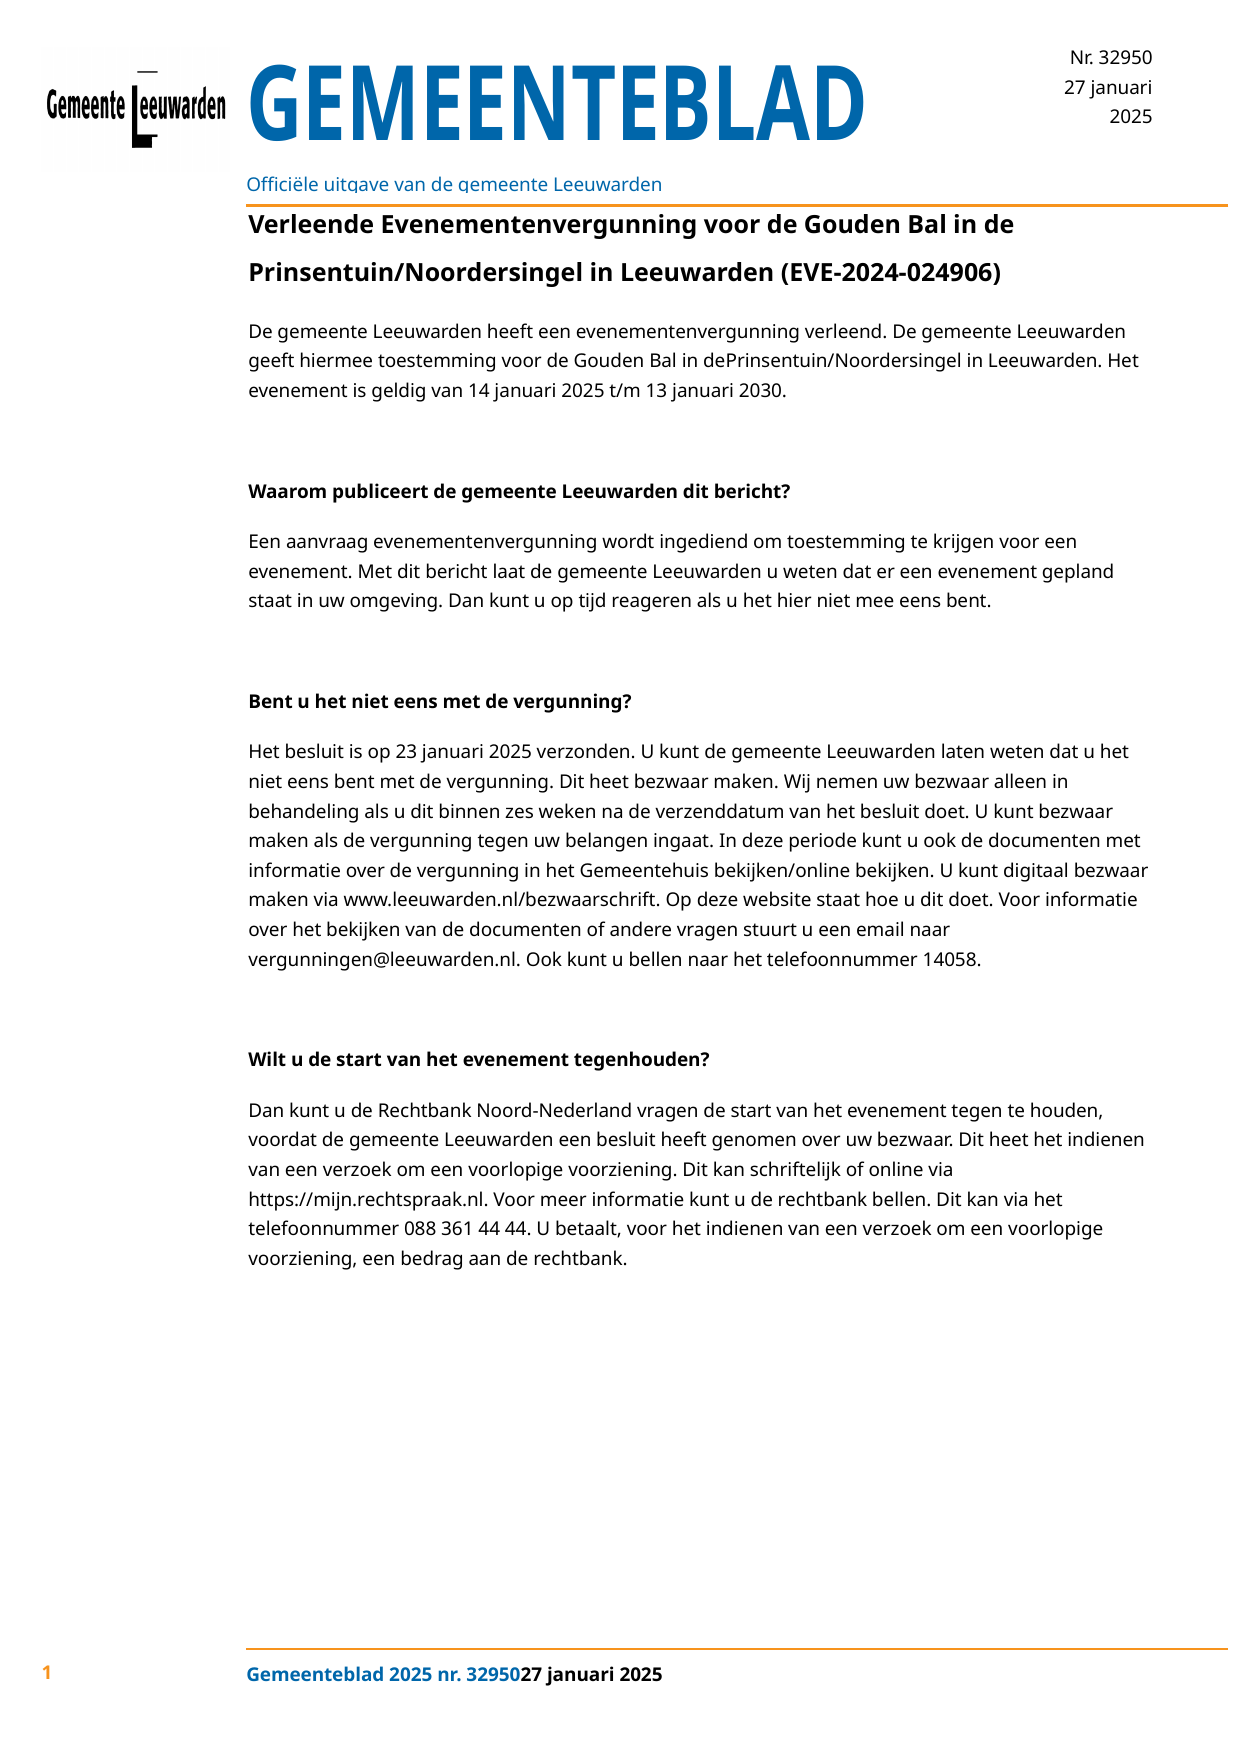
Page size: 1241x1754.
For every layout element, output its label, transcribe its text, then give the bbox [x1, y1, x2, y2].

text Wilt u de start van het evenement tegenhouden? [248, 1047, 1152, 1072]
text Bent u het niet eens met de vergunning? [248, 688, 1152, 714]
text Verleende Evenementenvergunning voor de Gouden Bal in de Prinsentuin/Noordersingel in Leeuwarden (EVE-2024-024906) [248, 207, 1152, 288]
text Een aanvraag evenementenvergunning wordt ingediend om toestemming te krijgen voor een evenement. Met dit bericht laat de gemeente Leeuwarden u weten dat er een evenement gepland staat in uw omgeving. Dan kunt u op tijd reageren als u het hier niet mee eens bent. [248, 528, 1152, 613]
text Waarom publiceert de gemeente Leeuwarden dit bericht? [248, 478, 1152, 504]
text Het besluit is op 23 januari 2025 verzonden. U kunt de gemeente Leeuwarden laten weten dat u het niet eens bent met de vergunning. Dit heet bezwaar maken. Wij nemen uw bezwaar alleen in behandeling als u dit binnen zes weken na de verzenddatum van het besluit doet. U kunt bezwaar maken als de vergunning tegen uw belangen ingaat. In deze periode kunt u ook de documenten met informatie over de vergunning in het Gemeentehuis bekijken/online bekijken. U kunt digitaal bezwaar maken via www.leeuwarden.nl/bezwaarschrift. Op deze website staat hoe u dit doet. Voor informatie over het bekijken van de documenten of andere vragen stuurt u een email naar vergunningen@leeuwarden.nl. Ook kunt u bellen naar het telefoonnummer 14058. [248, 739, 1152, 972]
picture [41, 47, 231, 172]
text Dan kunt u de Rechtbank Noord-Nederland vragen de start van het evenement tegen te houden, voordat de gemeente Leeuwarden een besluit heeft genomen over uw bezwaar. Dit heet het indienen van een verzoek om een voorlopige voorziening. Dit kan schriftelijk of online via https://mijn.rechtspraak.nl. Voor meer informatie kunt u de rechtbank bellen. Dit kan via het telefoonnummer 088 361 44 44. U betaalt, voor het indienen van een verzoek om een voorlopige voorziening, een bedrag aan de rechtbank. [248, 1097, 1152, 1271]
text De gemeente Leeuwarden heeft een evenementenvergunning verleend. De gemeente Leeuwarden geeft hiermee toestemming voor de Gouden Bal in dePrinsentuin/Noordersingel in Leeuwarden. Het evenement is geldig van 14 januari 2025 t/m 13 januari 2030. [248, 318, 1152, 403]
